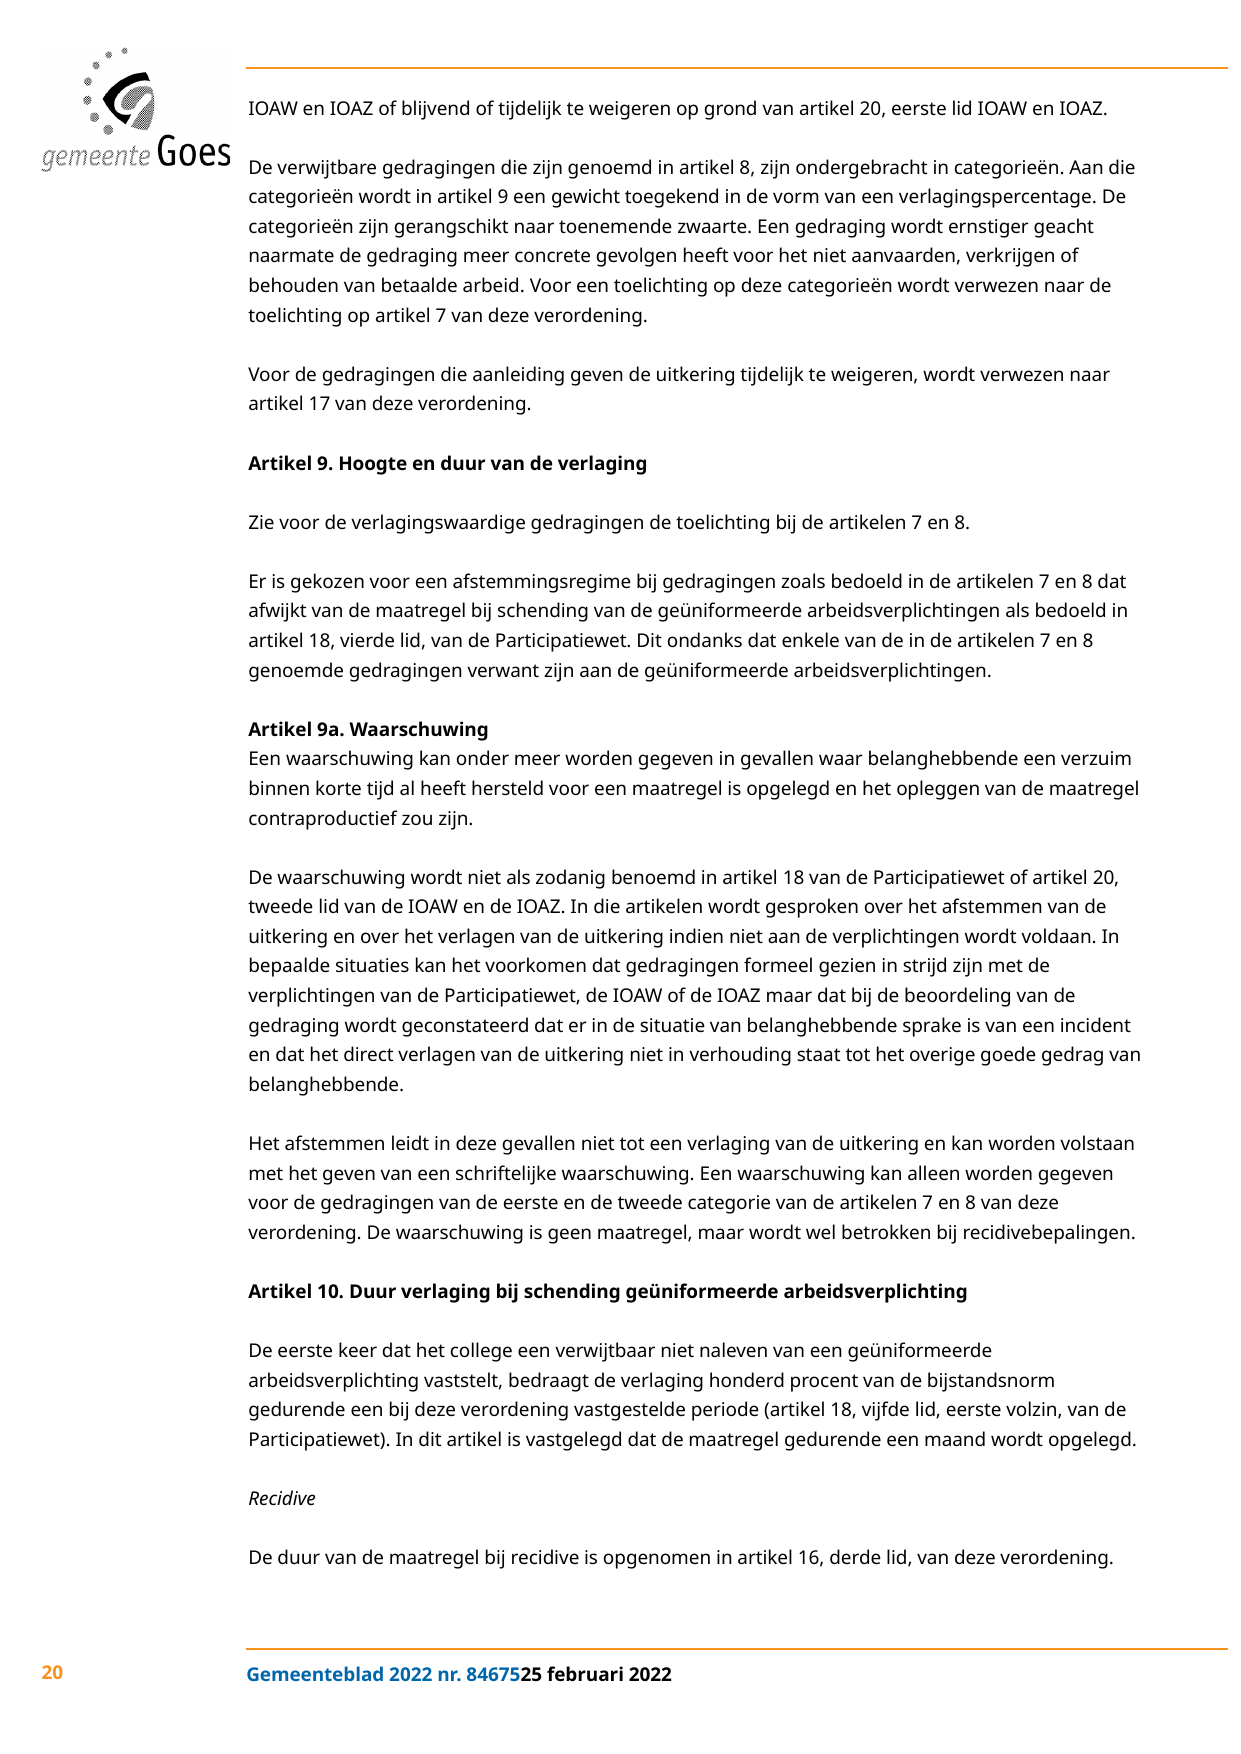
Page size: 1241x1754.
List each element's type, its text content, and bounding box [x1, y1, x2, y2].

text Voor de gedragingen die aanleiding geven de uitkering tijdelijk te weigeren, wordt verwezen naar artikel 17 van deze verordening. [248, 361, 1152, 416]
text De waarschuwing wordt niet als zodanig benoemd in artikel 18 van de Participatiewet of artikel 20, tweede lid van de IOAW en de IOAZ. In die artikelen wordt gesproken over het afstemmen van de uitkering en over het verlagen van de uitkering indien niet aan de verplichtingen wordt voldaan. In bepaalde situaties kan het voorkomen dat gedragingen formeel gezien in strijd zijn met de verplichtingen van de Participatiewet, de IOAW of de IOAZ maar dat bij de beoordeling van de gedraging wordt geconstateerd dat er in de situatie van belanghebbende sprake is van een incident en dat het direct verlagen van de uitkering niet in verhouding staat tot het overige goede gedrag van belanghebbende. [248, 864, 1152, 1097]
text Zie voor de verlagingswaardige gedragingen de toelichting bij de artikelen 7 en 8. [248, 509, 1152, 535]
text De duur van de maatregel bij recidive is opgenomen in artikel 16, derde lid, van deze verordening. [248, 1544, 1152, 1570]
text Artikel 9a. Waarschuwing [248, 716, 1152, 742]
text Artikel 10. Duur verlaging bij schending geüniformeerde arbeidsverplichting [248, 1278, 1152, 1304]
text De eerste keer dat het college een verwijtbaar niet naleven van een geüniformeerde arbeidsverplichting vaststelt, bedraagt de verlaging honderd procent van de bijstandsnorm gedurende een bij deze verordening vastgestelde periode (artikel 18, vijfde lid, eerste volzin, van de Participatiewet). In dit artikel is vastgelegd dat de maatregel gedurende een maand wordt opgelegd. [248, 1337, 1152, 1452]
picture [41, 47, 231, 172]
text Er is gekozen voor een afstemmingsregime bij gedragingen zoals bedoeld in de artikelen 7 en 8 dat afwijkt van de maatregel bij schending van de geüniformeerde arbeidsverplichtingen als bedoeld in artikel 18, vierde lid, van de Participatiewet. Dit ondanks dat enkele van de in de artikelen 7 en 8 genoemde gedragingen verwant zijn aan de geüniformeerde arbeidsverplichtingen. [248, 568, 1152, 683]
text IOAW en IOAZ of blijvend of tijdelijk te weigeren op grond van artikel 20, eerste lid IOAW en IOAZ. [248, 95, 1152, 121]
text Artikel 9. Hoogte en duur van de verlaging [248, 450, 1152, 476]
text Een waarschuwing kan onder meer worden gegeven in gevallen waar belanghebbende een verzuim binnen korte tijd al heeft hersteld voor een maatregel is opgelegd en het opleggen van de maatregel contraproductief zou zijn. [248, 746, 1152, 831]
text De verwijtbare gedragingen die zijn genoemd in artikel 8, zijn ondergebracht in categorieën. Aan die categorieën wordt in artikel 9 een gewicht toegekend in de vorm van een verlagingspercentage. De categorieën zijn gerangschikt naar toenemende zwaarte. Een gedraging wordt ernstiger geacht naarmate de gedraging meer concrete gevolgen heeft voor het niet aanvaarden, verkrijgen of behouden van betaalde arbeid. Voor een toelichting op deze categorieën wordt verwezen naar de toelichting op artikel 7 van deze verordening. [248, 154, 1152, 328]
text Het afstemmen leidt in deze gevallen niet tot een verlaging van de uitkering en kan worden volstaan met het geven van een schriftelijke waarschuwing. Een waarschuwing kan alleen worden gegeven voor de gedragingen van de eerste en de tweede categorie van de artikelen 7 en 8 van deze verordening. De waarschuwing is geen maatregel, maar wordt wel betrokken bij recidivebepalingen. [248, 1130, 1152, 1245]
text Recidive [248, 1485, 1152, 1511]
